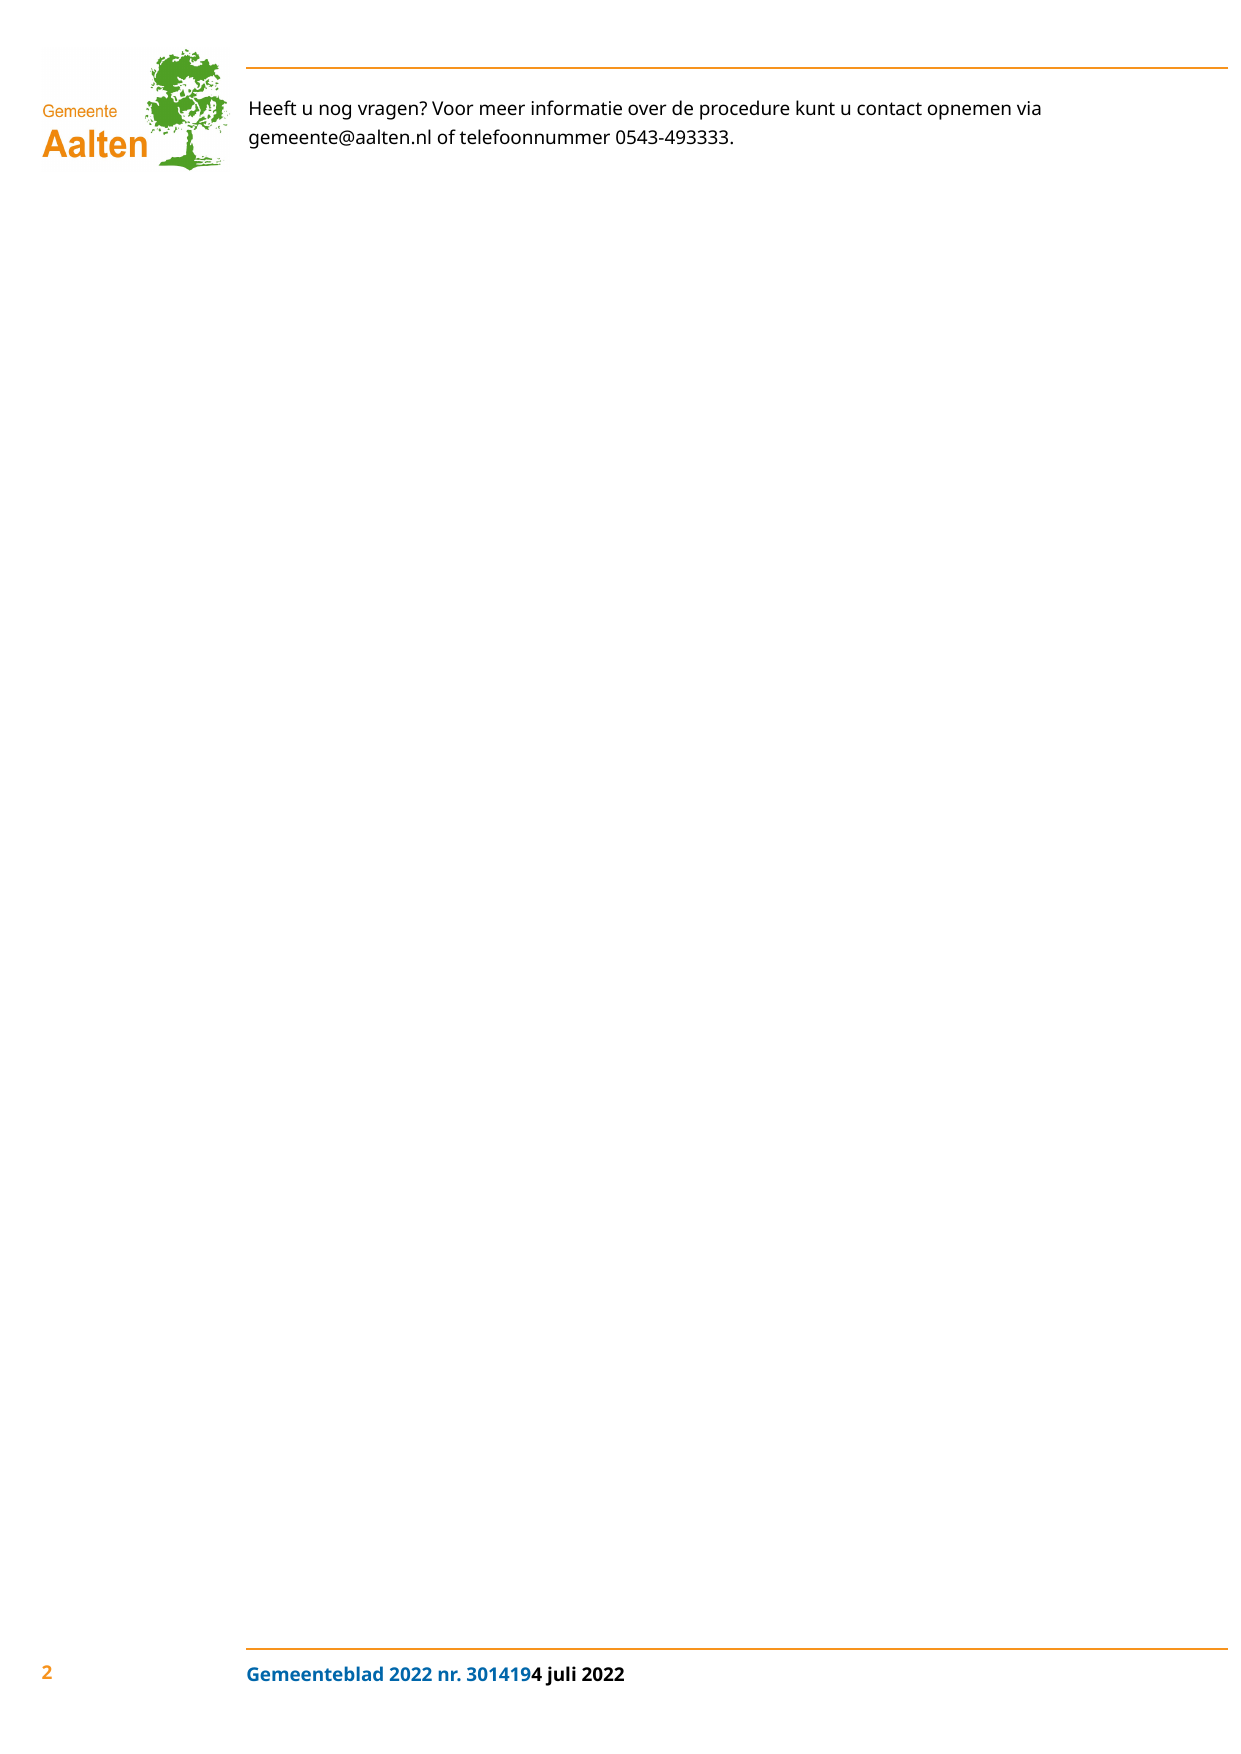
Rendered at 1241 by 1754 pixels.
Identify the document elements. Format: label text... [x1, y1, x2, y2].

text Heeft u nog vragen? Voor meer informatie over de procedure kunt u contact opnemen via gemeente@aalten.nl of telefoonnummer 0543-493333. [248, 95, 1152, 150]
picture [41, 47, 231, 172]
